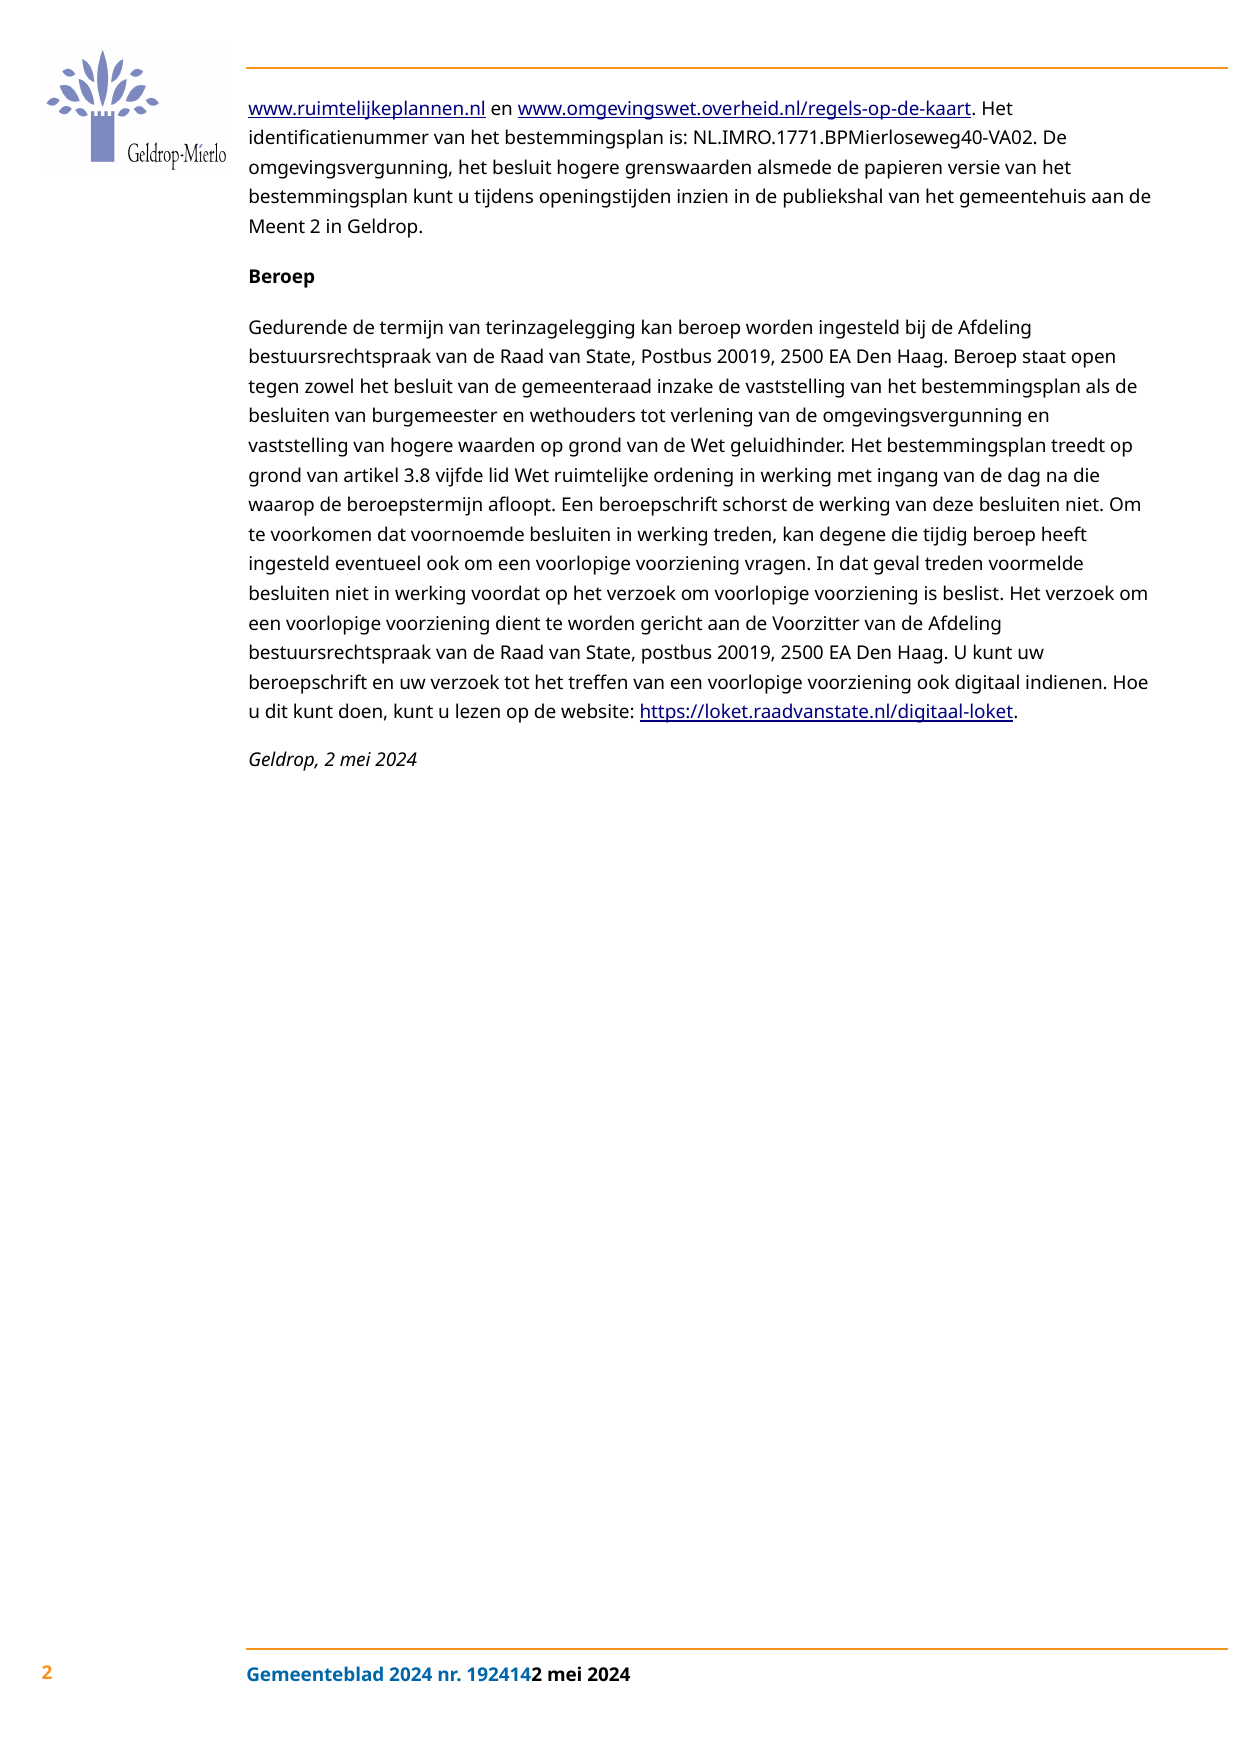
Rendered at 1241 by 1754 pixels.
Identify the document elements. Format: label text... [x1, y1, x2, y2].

text Geldrop, 2 mei 2024 [248, 746, 1152, 772]
text www.ruimtelijkeplannen.nl en www.omgevingswet.overheid.nl/regels-op-de-kaart. Het identificatienummer van het bestemmingsplan is: NL.IMRO.1771.BPMierloseweg40-VA02. De omgevingsvergunning, het besluit hogere grenswaarden alsmede de papieren versie van het bestemmingsplan kunt u tijdens openingstijden inzien in de publiekshal van het gemeentehuis aan de Meent 2 in Geldrop. [248, 95, 1152, 239]
text Gedurende de termijn van terinzagelegging kan beroep worden ingesteld bij de Afdeling bestuursrechtspraak van de Raad van State, Postbus 20019, 2500 EA Den Haag. Beroep staat open tegen zowel het besluit van de gemeenteraad inzake de vaststelling van het bestemmingsplan als de besluiten van burgemeester en wethouders tot verlening van de omgevingsvergunning en vaststelling van hogere waarden op grond van de Wet geluidhinder. Het bestemmingsplan treedt op grond van artikel 3.8 vijfde lid Wet ruimtelijke ordening in werking met ingang van de dag na die waarop de beroepstermijn afloopt. Een beroepschrift schorst de werking van deze besluiten niet. Om te voorkomen dat voornoemde besluiten in werking treden, kan degene die tijdig beroep heeft ingesteld eventueel ook om een voorlopige voorziening vragen. In dat geval treden voormelde besluiten niet in werking voordat op het verzoek om voorlopige voorziening is beslist. Het verzoek om een voorlopige voorziening dient te worden gericht aan de Voorzitter van de Afdeling bestuursrechtspraak van de Raad van State, postbus 20019, 2500 EA Den Haag. U kunt uw beroepschrift en uw verzoek tot het treffen van een voorlopige voorziening ook digitaal indienen. Hoe u dit kunt doen, kunt u lezen op de website: https://loket.raadvanstate.nl/digitaal-loket. [248, 314, 1152, 724]
text Beroep [248, 263, 1152, 289]
picture [41, 47, 231, 172]
